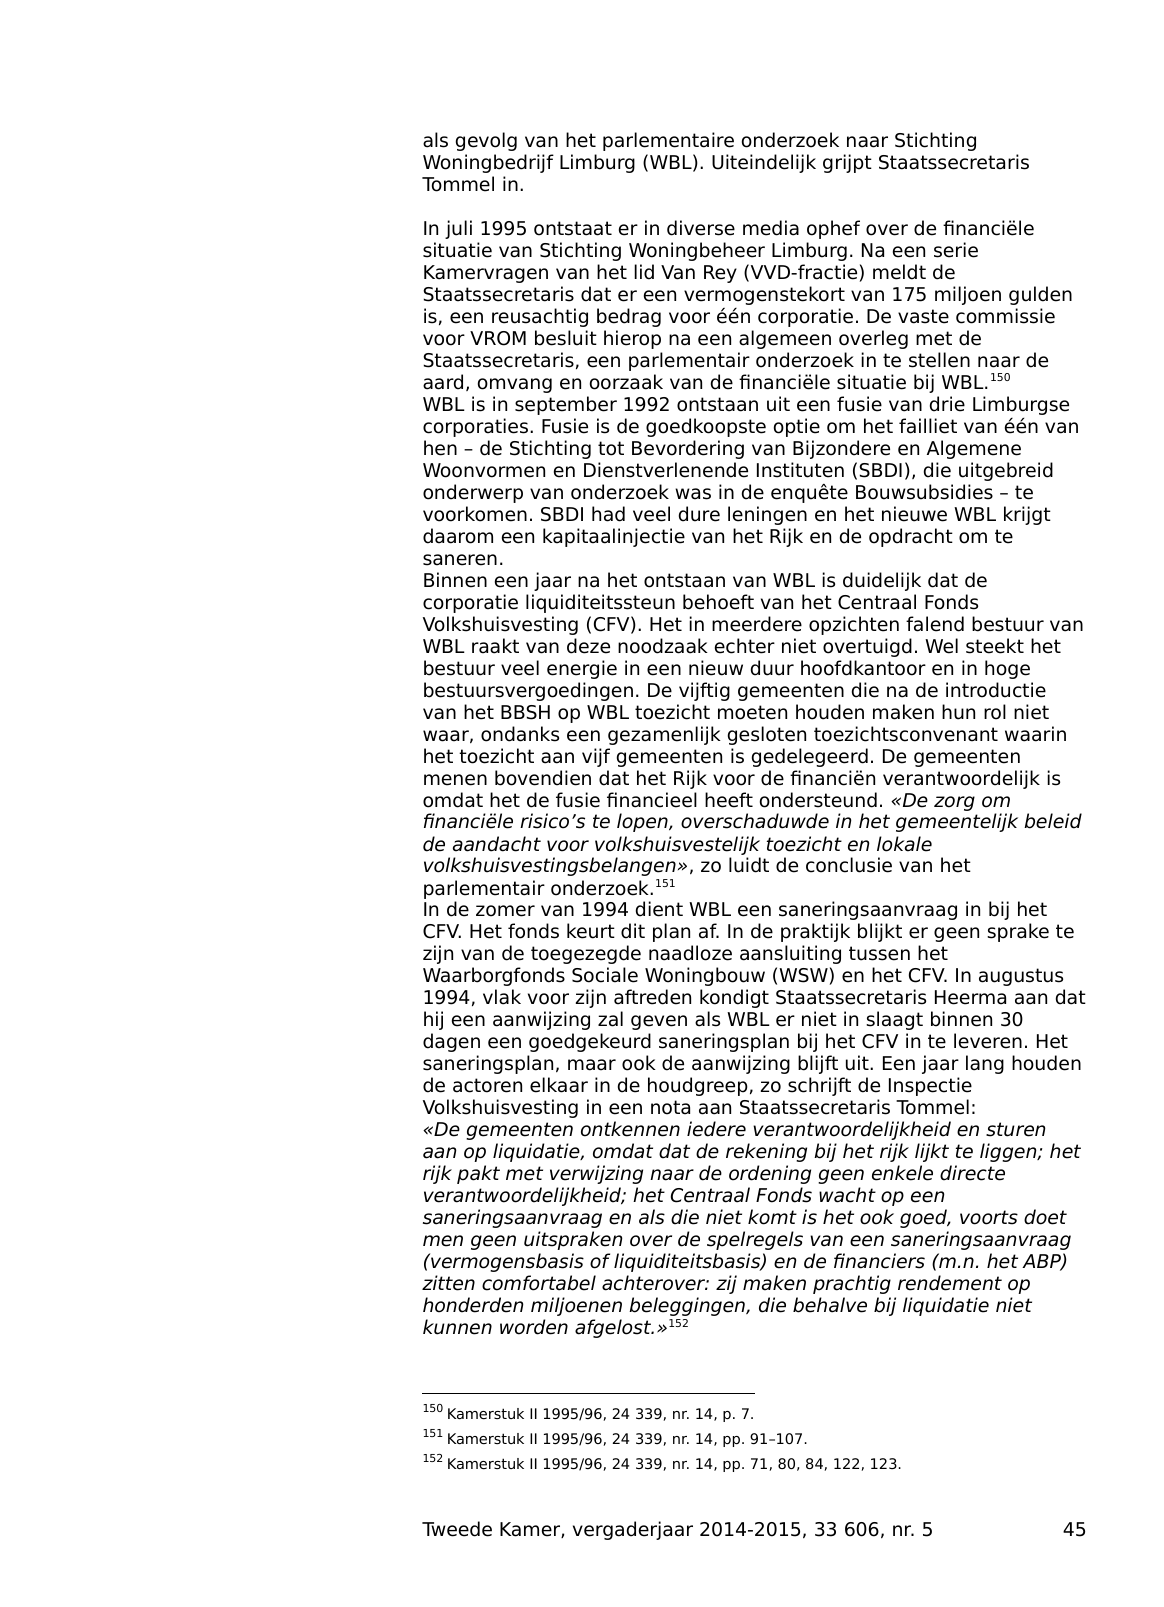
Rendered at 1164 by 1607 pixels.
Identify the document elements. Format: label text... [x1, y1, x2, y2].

text In de zomer van 1994 dient WBL een saneringsaanvraag in bij het CFV. Het fonds keurt dit plan af. In de praktijk blijkt er geen sprake te zijn van de toegezegde naadloze aansluiting tussen het Waarborgfonds Sociale Woningbouw (WSW) en het CFV. In augustus 1994, vlak voor zijn aftreden kondigt Staatssecretaris Heerma aan dat hij een aanwijzing zal geven als WBL er niet in slaagt binnen 30 dagen een goedgekeurd saneringsplan bij het CFV in te leveren. Het saneringsplan, maar ook de aanwijzing blijft uit. Een jaar lang houden de actoren elkaar in de houdgreep, zo schrijft de Inspectie Volkshuisvesting in een nota aan Staatssecretaris Tommel: [422, 899, 1087, 1119]
text Binnen een jaar na het ontstaan van WBL is duidelijk dat de corporatie liquiditeitssteun behoeft van het Centraal Fonds Volkshuisvesting (CFV). Het in meerdere opzichten falend bestuur van WBL raakt van deze noodzaak echter niet overtuigd. Wel steekt het bestuur veel energie in een nieuw duur hoofdkantoor en in hoge bestuursvergoedingen. De vijftig gemeenten die na de introductie van het BBSH op WBL toezicht moeten houden maken hun rol niet waar, ondanks een gezamenlijk gesloten toezichtsconvenant waarin het toezicht aan vijf gemeenten is gedelegeerd. De gemeenten menen bovendien dat het Rijk voor de financiën verantwoordelijk is omdat het de fusie financieel heeft ondersteund. «De zorg om financiële risico’s te lopen, overschaduwde in het gemeentelijk beleid de aandacht voor volkshuisvestelijk toezicht en lokale volkshuisvestingsbelangen», zo luidt de conclusie van het parlementair onderzoek. [422, 570, 1087, 899]
text Kamerstuk II 1995/96, 24 339, nr. 14, pp. 71, 80, 84, 122, 123. [422, 1452, 1087, 1474]
text «De gemeenten ontkennen iedere verantwoordelijkheid en sturen aan op liquidatie, omdat dat de rekening bij het rijk lijkt te liggen; het rijk pakt met verwijzing naar de ordening geen enkele directe verantwoordelijkheid; het Centraal Fonds wacht op een saneringsaanvraag en als die niet komt is het ook goed, voorts doet men geen uitspraken over de spelregels van een saneringsaanvraag (vermogensbasis of liquiditeitsbasis) en de financiers (m.n. het ABP) zitten comfortabel achterover: zij maken prachtig rendement op honderden miljoenen beleggingen, die behalve bij liquidatie niet kunnen worden afgelost.» [422, 1119, 1087, 1339]
text WBL is in september 1992 ontstaan uit een fusie van drie Limburgse corporaties. Fusie is de goedkoopste optie om het failliet van één van hen – de Stichting tot Bevordering van Bijzondere en Algemene Woonvormen en Dienstverlenende Instituten (SBDI), die uitgebreid onderwerp van onderzoek was in de enquête Bouwsubsidies – te voorkomen. SBDI had veel dure leningen en het nieuwe WBL krijgt daarom een kapitaalinjectie van het Rijk en de opdracht om te saneren. [422, 394, 1087, 570]
text In juli 1995 ontstaat er in diverse media ophef over de financiële situatie van Stichting Woningbeheer Limburg. Na een serie Kamervragen van het lid Van Rey (VVD-fractie) meldt de Staatssecretaris dat er een vermogenstekort van 175 miljoen gulden is, een reusachtig bedrag voor één corporatie. De vaste commissie voor VROM besluit hierop na een algemeen overleg met de Staatssecretaris, een parlementair onderzoek in te stellen naar de aard, omvang en oorzaak van de financiële situatie bij WBL. [422, 218, 1087, 394]
text Kamerstuk II 1995/96, 24 339, nr. 14, p. 7. [422, 1402, 1087, 1424]
text als gevolg van het parlementaire onderzoek naar Stichting Woningbedrijf Limburg (WBL). Uiteindelijk grijpt Staatssecretaris Tommel in. [422, 130, 1087, 196]
text Kamerstuk II 1995/96, 24 339, nr. 14, pp. 91–107. [422, 1427, 1087, 1449]
